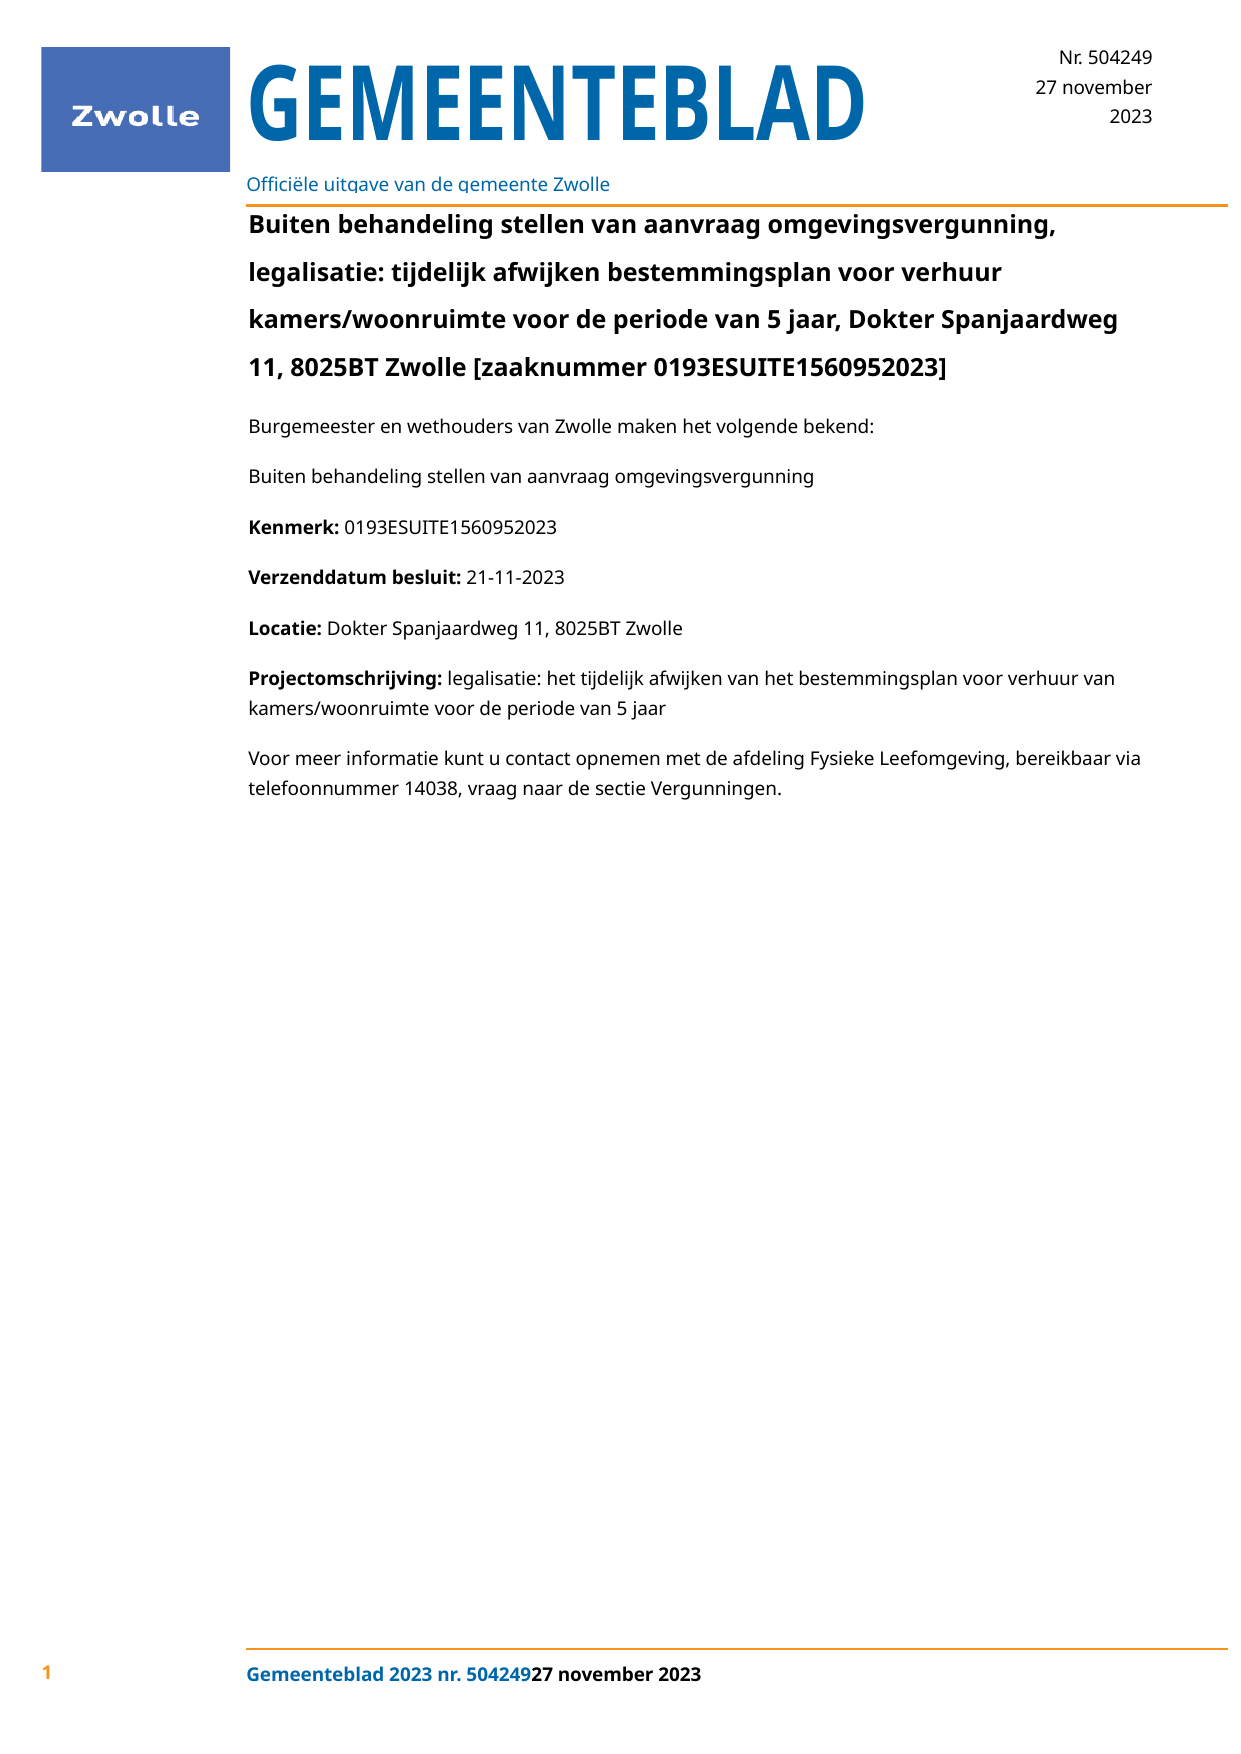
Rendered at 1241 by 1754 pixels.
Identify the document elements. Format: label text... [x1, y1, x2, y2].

text Voor meer informatie kunt u contact opnemen met de afdeling Fysieke Leefomgeving, bereikbaar via telefoonnummer 14038, vraag naar de sectie Vergunningen. [248, 745, 1152, 801]
picture [41, 47, 231, 172]
text Burgemeester en wethouders van Zwolle maken het volgende bekend: [248, 413, 1152, 439]
text Verzenddatum besluit: 21-11-2023 [248, 564, 1152, 590]
text Projectomschrijving: legalisatie: het tijdelijk afwijken van het bestemmingsplan voor verhuur van kamers/woonruimte voor de periode van 5 jaar [248, 665, 1152, 721]
text Buiten behandeling stellen van aanvraag omgevingsvergunning [248, 463, 1152, 489]
text Kenmerk: 0193ESUITE1560952023 [248, 514, 1152, 540]
text Buiten behandeling stellen van aanvraag omgevingsvergunning, legalisatie: tijdelijk afwijken bestemmingsplan voor verhuur kamers/woonruimte voor de periode van 5 jaar, Dokter Spanjaardweg 11, 8025BT Zwolle [zaaknummer 0193ESUITE1560952023] [248, 207, 1152, 384]
text Locatie: Dokter Spanjaardweg 11, 8025BT Zwolle [248, 615, 1152, 641]
